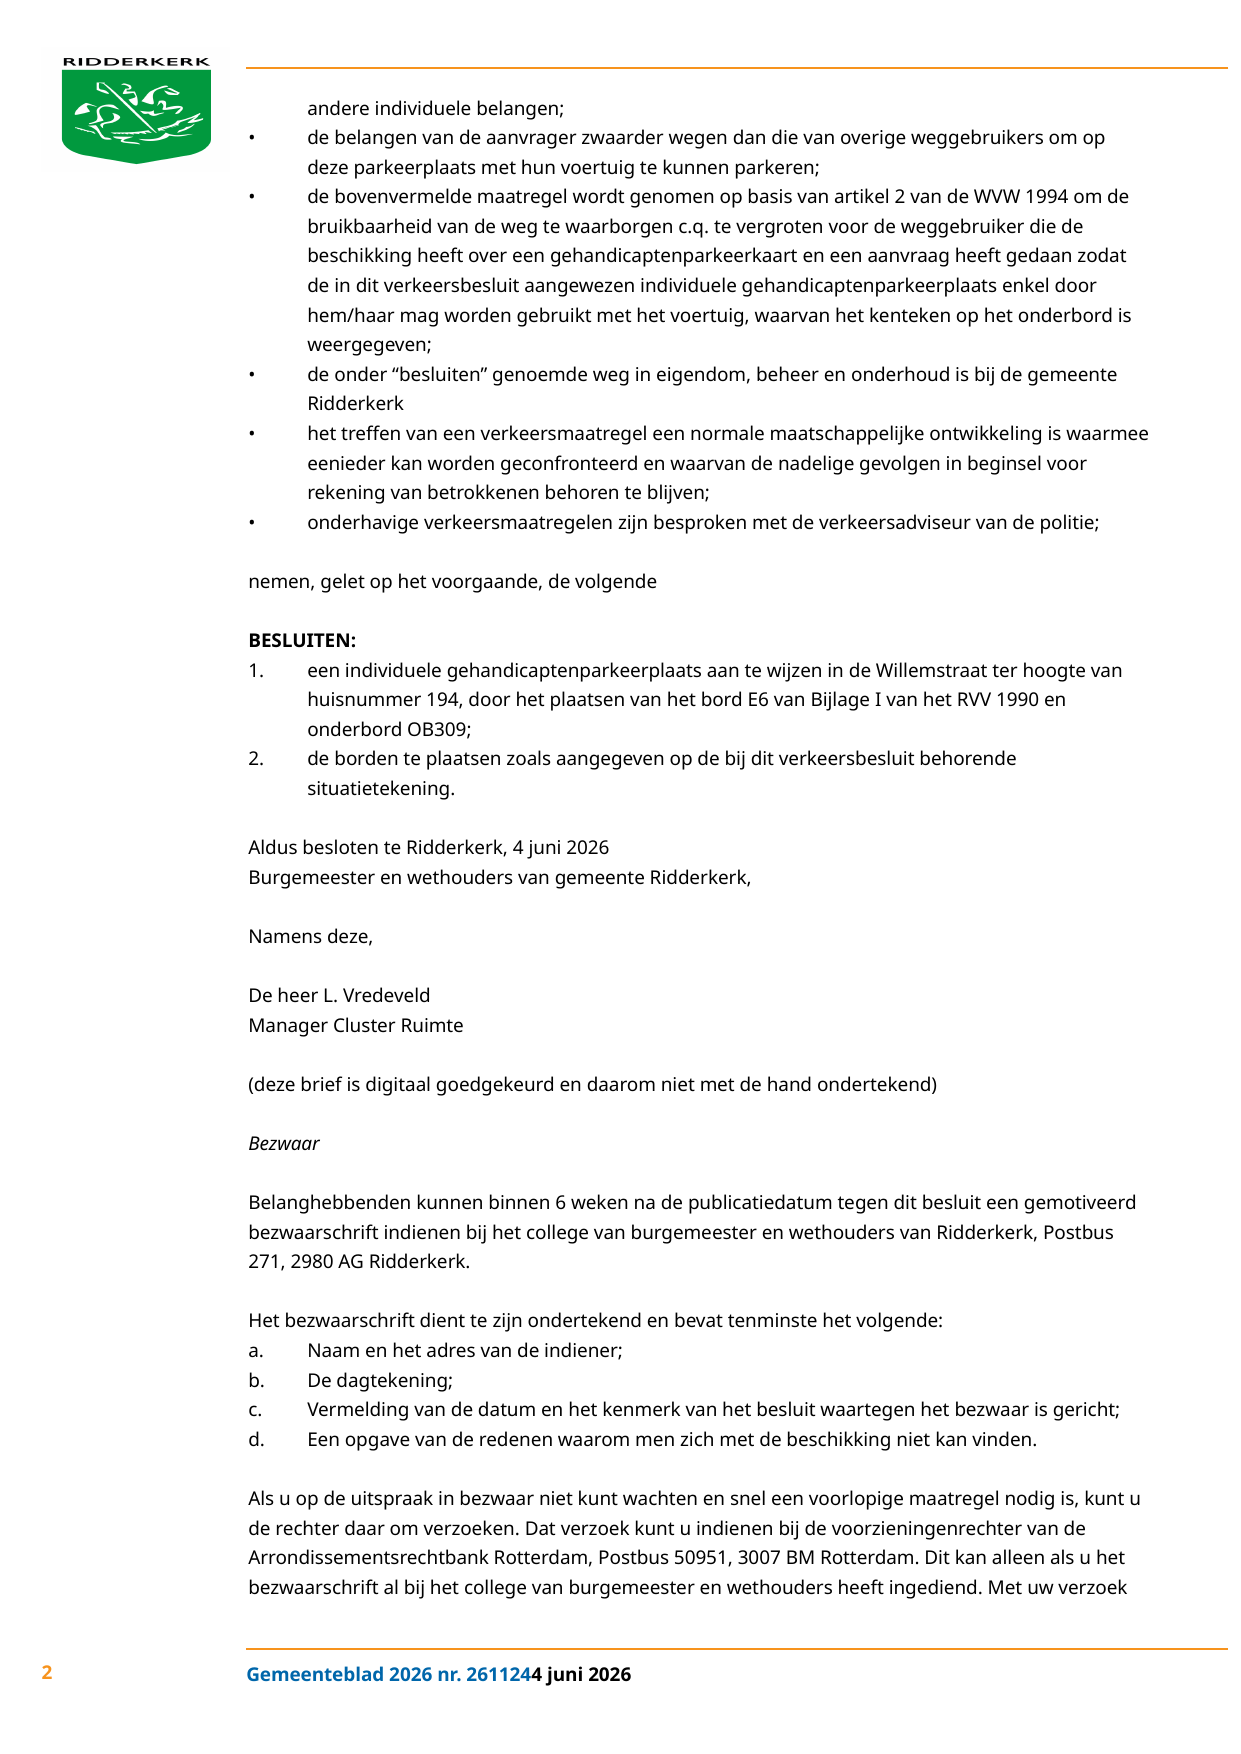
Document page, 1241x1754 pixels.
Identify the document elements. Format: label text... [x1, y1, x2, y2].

text Bezwaar [248, 1130, 1152, 1156]
list onderhavige verkeersmaatregelen zijn besproken met de verkeersadviseur van de politie; [248, 509, 1152, 535]
text (deze brief is digitaal goedgekeurd en daarom niet met de hand ondertekend) [248, 1071, 1152, 1097]
picture [41, 47, 231, 172]
text Manager Cluster Ruimte [248, 1012, 1152, 1038]
list de bovenvermelde maatregel wordt genomen op basis van artikel 2 van de WVW 1994 om de bruikbaarheid van de weg te waarborgen c.q. te vergroten voor de weggebruiker die de beschikking heeft over een gehandicaptenparkeerkaart en een aanvraag heeft gedaan zodat de in dit verkeersbesluit aangewezen individuele gehandicaptenparkeerplaats enkel door hem/haar mag worden gebruikt met het voertuig, waarvan het kenteken op het onderbord is weergegeven; [248, 183, 1152, 357]
list De dagtekening; [248, 1367, 1152, 1393]
list de belangen van de aanvrager zwaarder wegen dan die van overige weggebruikers om op deze parkeerplaats met hun voertuig te kunnen parkeren; [248, 124, 1152, 180]
list een individuele gehandicaptenparkeerplaats aan te wijzen in de Willemstraat ter hoogte van huisnummer 194, door het plaatsen van het bord E6 van Bijlage I van het RVV 1990 en onderbord OB309; [248, 657, 1152, 742]
text Burgemeester en wethouders van gemeente Ridderkerk, [248, 864, 1152, 890]
list Naam en het adres van de indiener; [248, 1337, 1152, 1363]
text Belanghebbenden kunnen binnen 6 weken na de publicatiedatum tegen dit besluit een gemotiveerd bezwaarschrift indienen bij het college van burgemeester en wethouders van Ridderkerk, Postbus 271, 2980 AG Ridderkerk. [248, 1189, 1152, 1274]
text Als u op de uitspraak in bezwaar niet kunt wachten en snel een voorlopige maatregel nodig is, kunt u de rechter daar om verzoeken. Dat verzoek kunt u indienen bij de voorzieningenrechter van de Arrondissementsrechtbank Rotterdam, Postbus 50951, 3007 BM Rotterdam. Dit kan alleen als u het bezwaarschrift al bij het college van burgemeester en wethouders heeft ingediend. Met uw verzoek [248, 1485, 1152, 1600]
list Een opgave van de redenen waarom men zich met de beschikking niet kan vinden. [248, 1426, 1152, 1452]
list de onder “besluiten” genoemde weg in eigendom, beheer en onderhoud is bij de gemeente Ridderkerk [248, 361, 1152, 416]
list het treffen van een verkeersmaatregel een normale maatschappelijke ontwikkeling is waarmee eenieder kan worden geconfronteerd en waarvan de nadelige gevolgen in beginsel voor rekening van betrokkenen behoren te blijven; [248, 420, 1152, 505]
text Namens deze, [248, 923, 1152, 949]
text Het bezwaarschrift dient te zijn ondertekend en bevat tenminste het volgende: [248, 1308, 1152, 1333]
list Vermelding van de datum en het kenmerk van het besluit waartegen het bezwaar is gericht; [248, 1396, 1152, 1422]
list andere individuele belangen; [248, 95, 1152, 121]
text BESLUITEN: [248, 627, 1152, 653]
text Aldus besloten te Ridderkerk, 4 juni 2026 [248, 834, 1152, 860]
text De heer L. Vredeveld [248, 982, 1152, 1008]
text nemen, gelet op het voorgaande, de volgende [248, 568, 1152, 594]
list de borden te plaatsen zoals aangegeven op de bij dit verkeersbesluit behorende situatietekening. [248, 746, 1152, 801]
